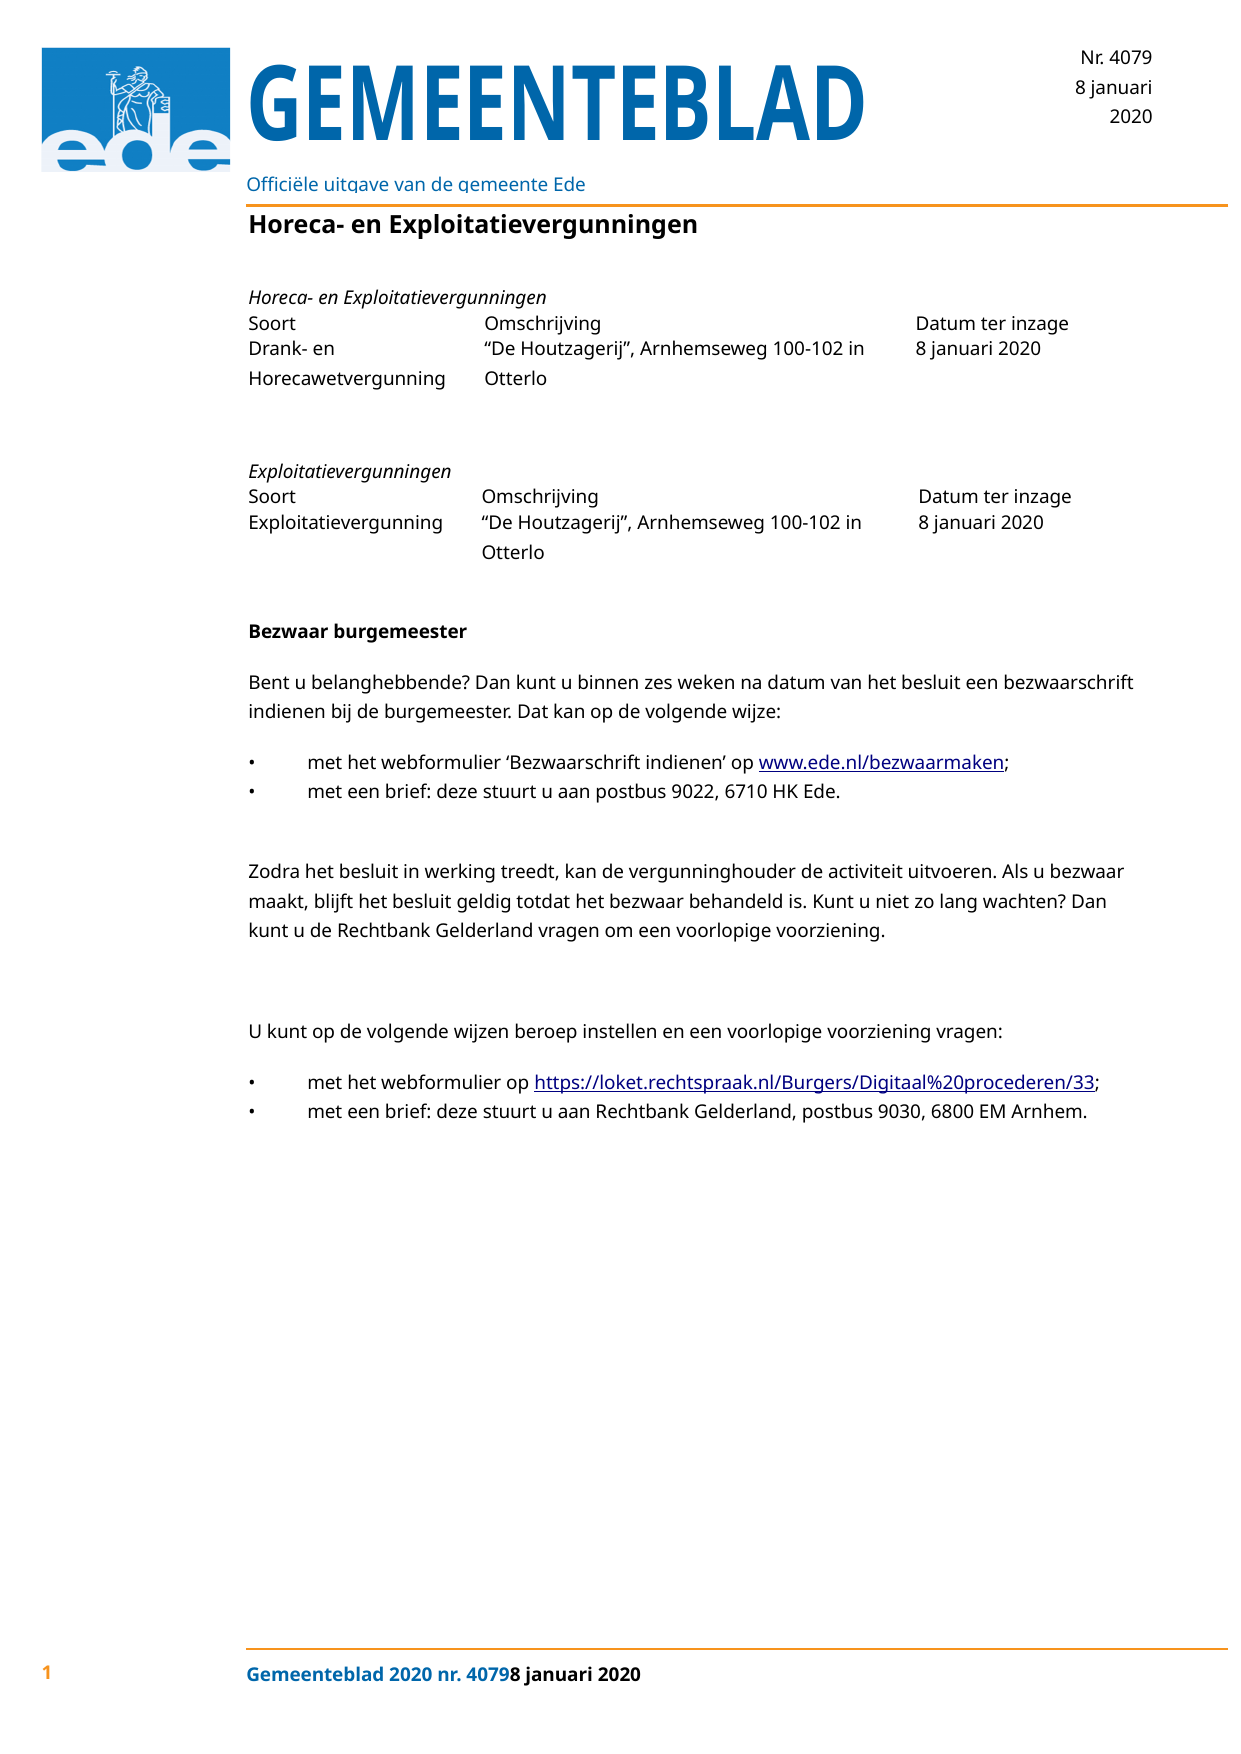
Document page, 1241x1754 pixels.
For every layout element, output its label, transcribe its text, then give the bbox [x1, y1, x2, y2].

picture [41, 47, 231, 172]
table_header Soort [248, 310, 484, 335]
text Horeca- en Exploitatievergunningen [248, 284, 1152, 309]
table_header Omschrijving [481, 484, 918, 509]
list met een brief: deze stuurt u aan Rechtbank Gelderland, postbus 9030, 6800 EM Arnhem. [248, 1098, 1152, 1124]
table_cell Drank- en Horecawetvergunning [248, 335, 484, 391]
table_header Omschrijving [484, 310, 915, 335]
text Horeca- en Exploitatievergunningen [248, 207, 1152, 241]
table_header Datum ter inzage [915, 310, 1152, 335]
table_cell “De Houtzagerij”, Arnhemseweg 100-102 in Otterlo [481, 510, 918, 565]
table_header Datum ter inzage [918, 484, 1152, 509]
table_cell 8 januari 2020 [918, 510, 1152, 565]
text Bezwaar burgemeester [248, 618, 1152, 644]
table_cell Exploitatievergunning [248, 510, 481, 565]
table_cell 8 januari 2020 [915, 335, 1152, 391]
text Zodra het besluit in werking treedt, kan de vergunninghouder de activiteit uitvoeren. Als u bezwaar maakt, blijft het besluit geldig totdat het bezwaar behandeld is. Kunt u niet zo lang wachten? Dan kunt u de Rechtbank Gelderland vragen om een voorlopige voorziening. [248, 858, 1152, 943]
table_header Soort [248, 484, 481, 509]
table_cell “De Houtzagerij”, Arnhemseweg 100-102 in Otterlo [484, 335, 915, 391]
text U kunt op de volgende wijzen beroep instellen en een voorlopige voorziening vragen: [248, 1018, 1152, 1044]
list met het webformulier op https://loket.rechtspraak.nl/Burgers/Digitaal%20procederen/33; [248, 1069, 1152, 1094]
list met een brief: deze stuurt u aan postbus 9022, 6710 HK Ede. [248, 778, 1152, 804]
text Exploitatievergunningen [248, 458, 1152, 484]
list met het webformulier ‘Bezwaarschrift indienen’ op www.ede.nl/bezwaarmaken; [248, 749, 1152, 774]
text Bent u belanghebbende? Dan kunt u binnen zes weken na datum van het besluit een bezwaarschrift indienen bij de burgemeester. Dat kan op de volgende wijze: [248, 669, 1152, 724]
